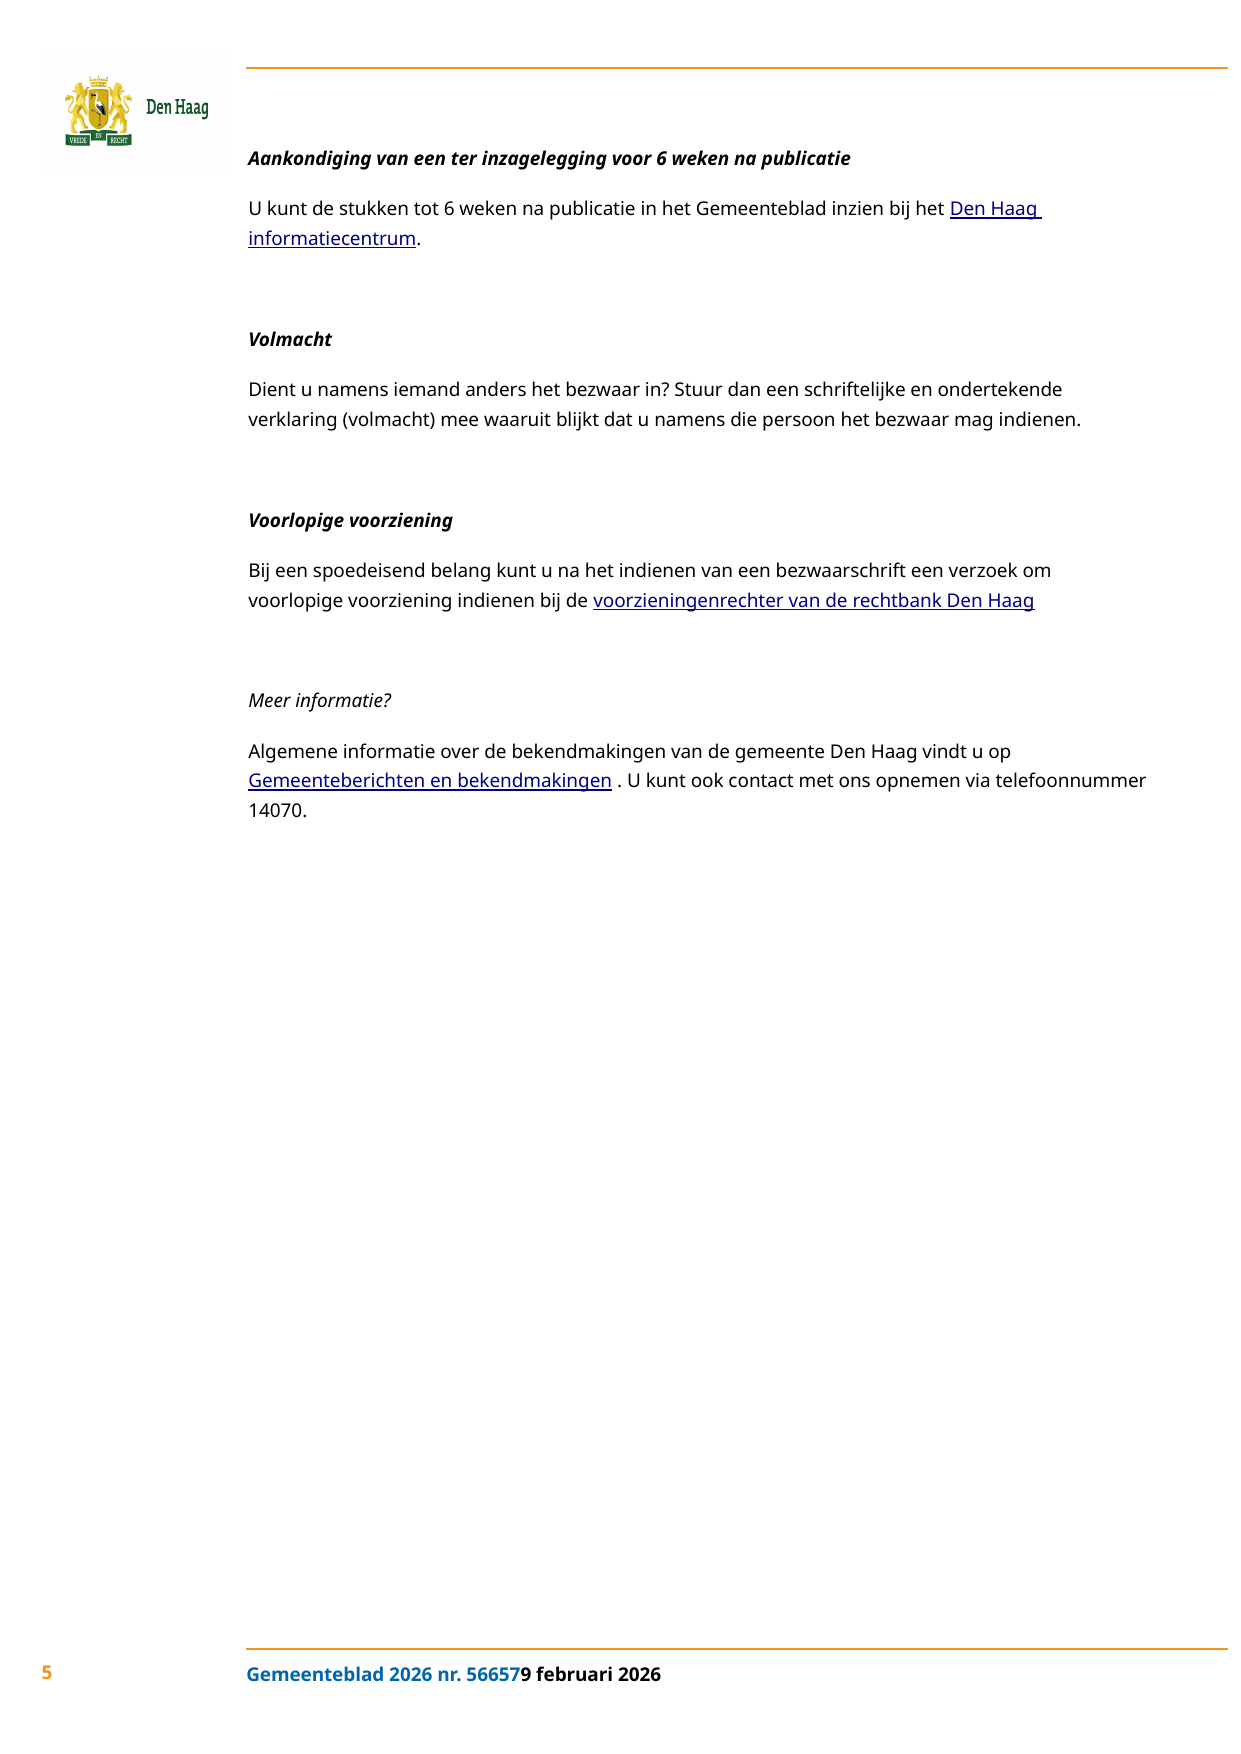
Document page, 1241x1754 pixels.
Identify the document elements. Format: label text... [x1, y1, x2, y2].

text U kunt de stukken tot 6 weken na publicatie in het Gemeenteblad inzien bij het Den Haag informatiecentrum. [248, 196, 1152, 251]
picture [41, 47, 231, 172]
text Bij een spoedeisend belang kunt u na het indienen van een bezwaarschrift een verzoek om voorlopige voorziening indienen bij de voorzieningenrechter van de rechtbank Den Haag [248, 557, 1152, 613]
text Meer informatie? [248, 688, 1152, 713]
text Algemene informatie over de bekendmakingen van de gemeente Den Haag vindt u op Gemeenteberichten en bekendmakingen . U kunt ook contact met ons opnemen via telefoonnummer 14070. [248, 738, 1152, 823]
text Dient u namens iemand anders het bezwaar in? Stuur dan een schriftelijke en ondertekende verklaring (volmacht) mee waaruit blijkt dat u namens die persoon het bezwaar mag indienen. [248, 376, 1152, 432]
text Aankondiging van een ter inzagelegging voor 6 weken na publicatie [248, 145, 1152, 171]
text Volmacht [248, 326, 1152, 352]
text Voorlopige voorziening [248, 507, 1152, 533]
